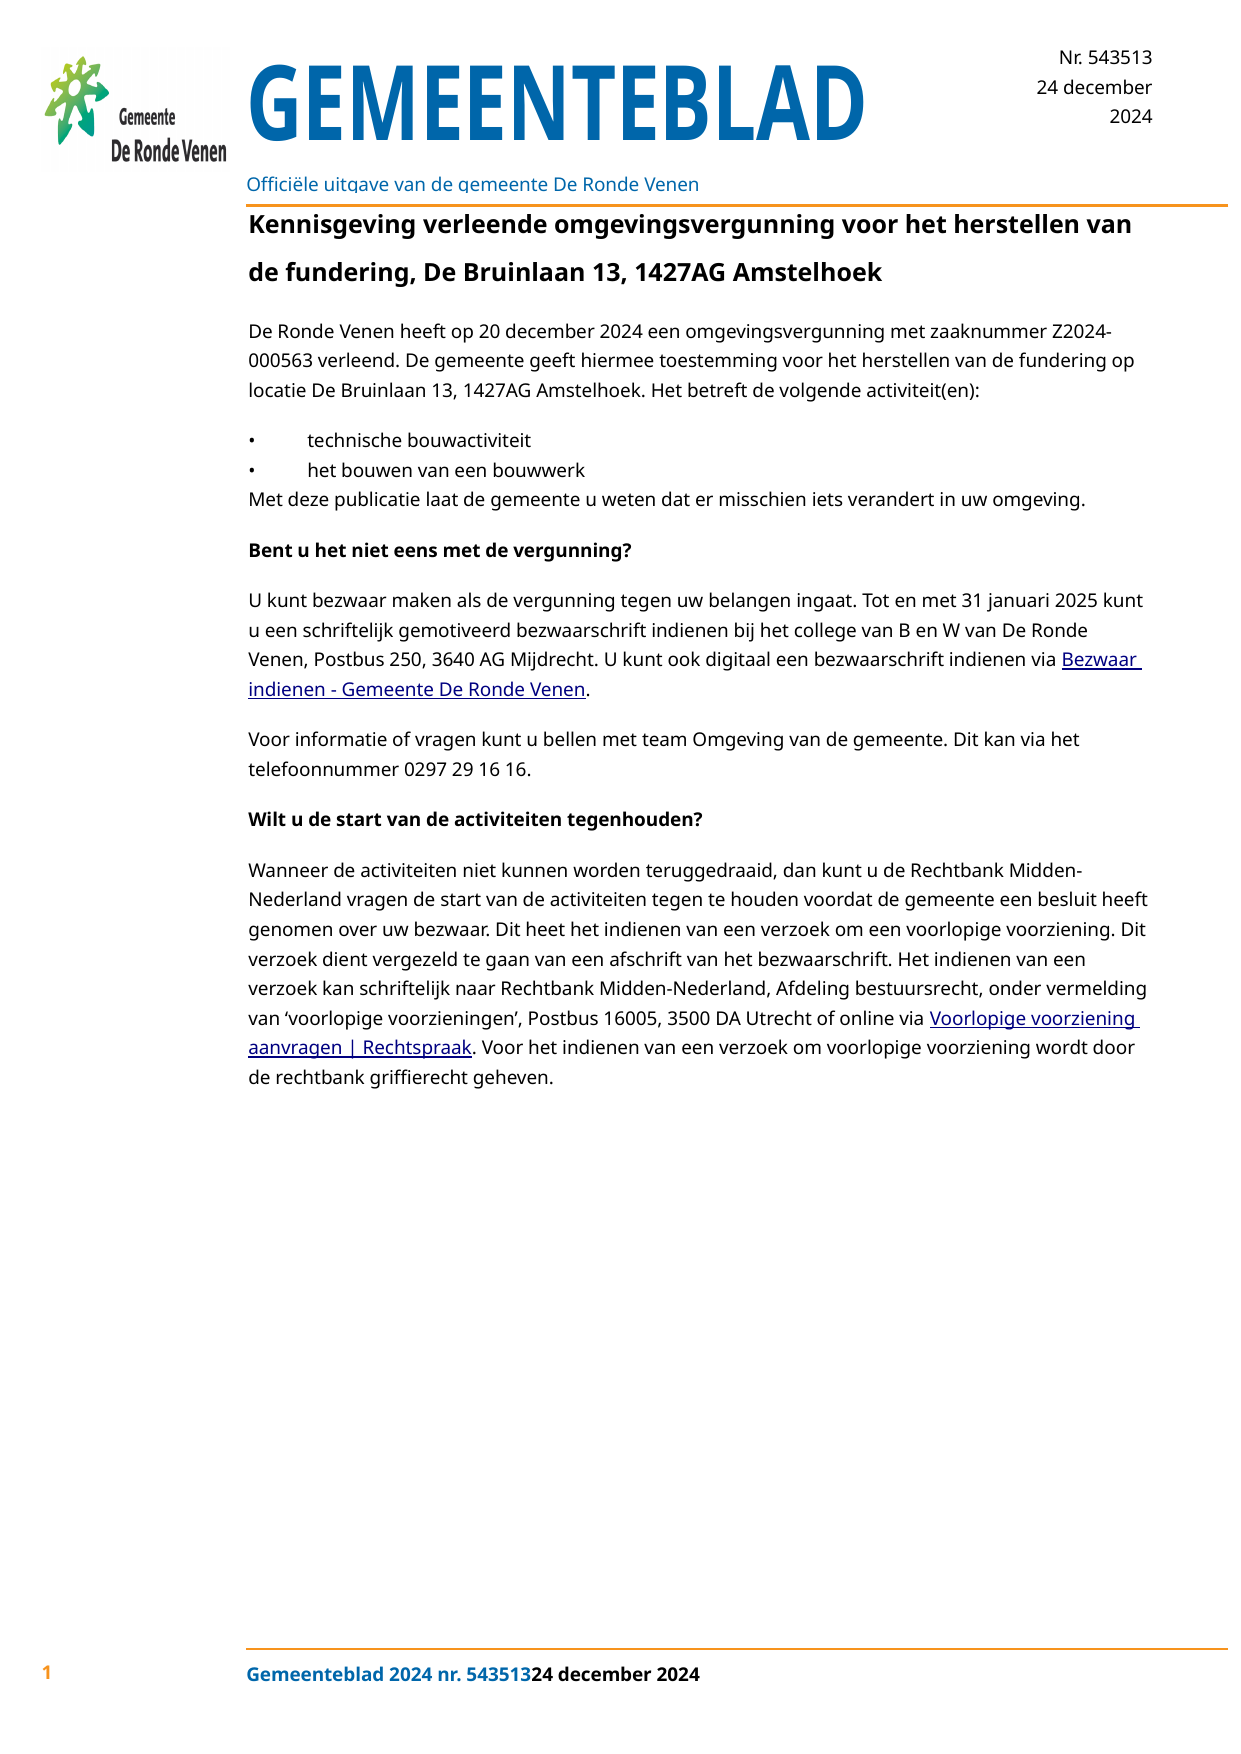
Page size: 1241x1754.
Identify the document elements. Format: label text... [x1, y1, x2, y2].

list het bouwen van een bouwwerk [248, 457, 1152, 483]
text Voor informatie of vragen kunt u bellen met team Omgeving van de gemeente. Dit kan via het telefoonnummer 0297 29 16 16. [248, 727, 1152, 782]
text Wanneer de activiteiten niet kunnen worden teruggedraaid, dan kunt u de Rechtbank Midden-Nederland vragen de start van de activiteiten tegen te houden voordat de gemeente een besluit heeft genomen over uw bezwaar. Dit heet het indienen van een verzoek om een voorlopige voorziening. Dit verzoek dient vergezeld te gaan van een afschrift van het bezwaarschrift. Het indienen van een verzoek kan schriftelijk naar Rechtbank Midden-Nederland, Afdeling bestuursrecht, onder vermelding van ‘voorlopige voorzieningen’, Postbus 16005, 3500 DA Utrecht of online via Voorlopige voorziening aanvragen | Rechtspraak. Voor het indienen van een verzoek om voorlopige voorziening wordt door de rechtbank griffierecht geheven. [248, 857, 1152, 1090]
text Wilt u de start van de activiteiten tegenhouden? [248, 807, 1152, 832]
text Kennisgeving verleende omgevingsvergunning voor het herstellen van de fundering, De Bruinlaan 13, 1427AG Amstelhoek [248, 207, 1152, 288]
text Bent u het niet eens met de vergunning? [248, 537, 1152, 563]
list technische bouwactiviteit [248, 427, 1152, 453]
text U kunt bezwaar maken als de vergunning tegen uw belangen ingaat. Tot en met 31 januari 2025 kunt u een schriftelijk gemotiveerd bezwaarschrift indienen bij het college van B en W van De Ronde Venen, Postbus 250, 3640 AG Mijdrecht. U kunt ook digitaal een bezwaarschrift indienen via Bezwaar indienen - Gemeente De Ronde Venen. [248, 587, 1152, 702]
picture [41, 47, 231, 172]
text Met deze publicatie laat de gemeente u weten dat er misschien iets verandert in uw omgeving. [248, 487, 1152, 512]
text De Ronde Venen heeft op 20 december 2024 een omgevingsvergunning met zaaknummer Z2024-000563 verleend. De gemeente geeft hiermee toestemming voor het herstellen van de fundering op locatie De Bruinlaan 13, 1427AG Amstelhoek. Het betreft de volgende activiteit(en): [248, 318, 1152, 403]
